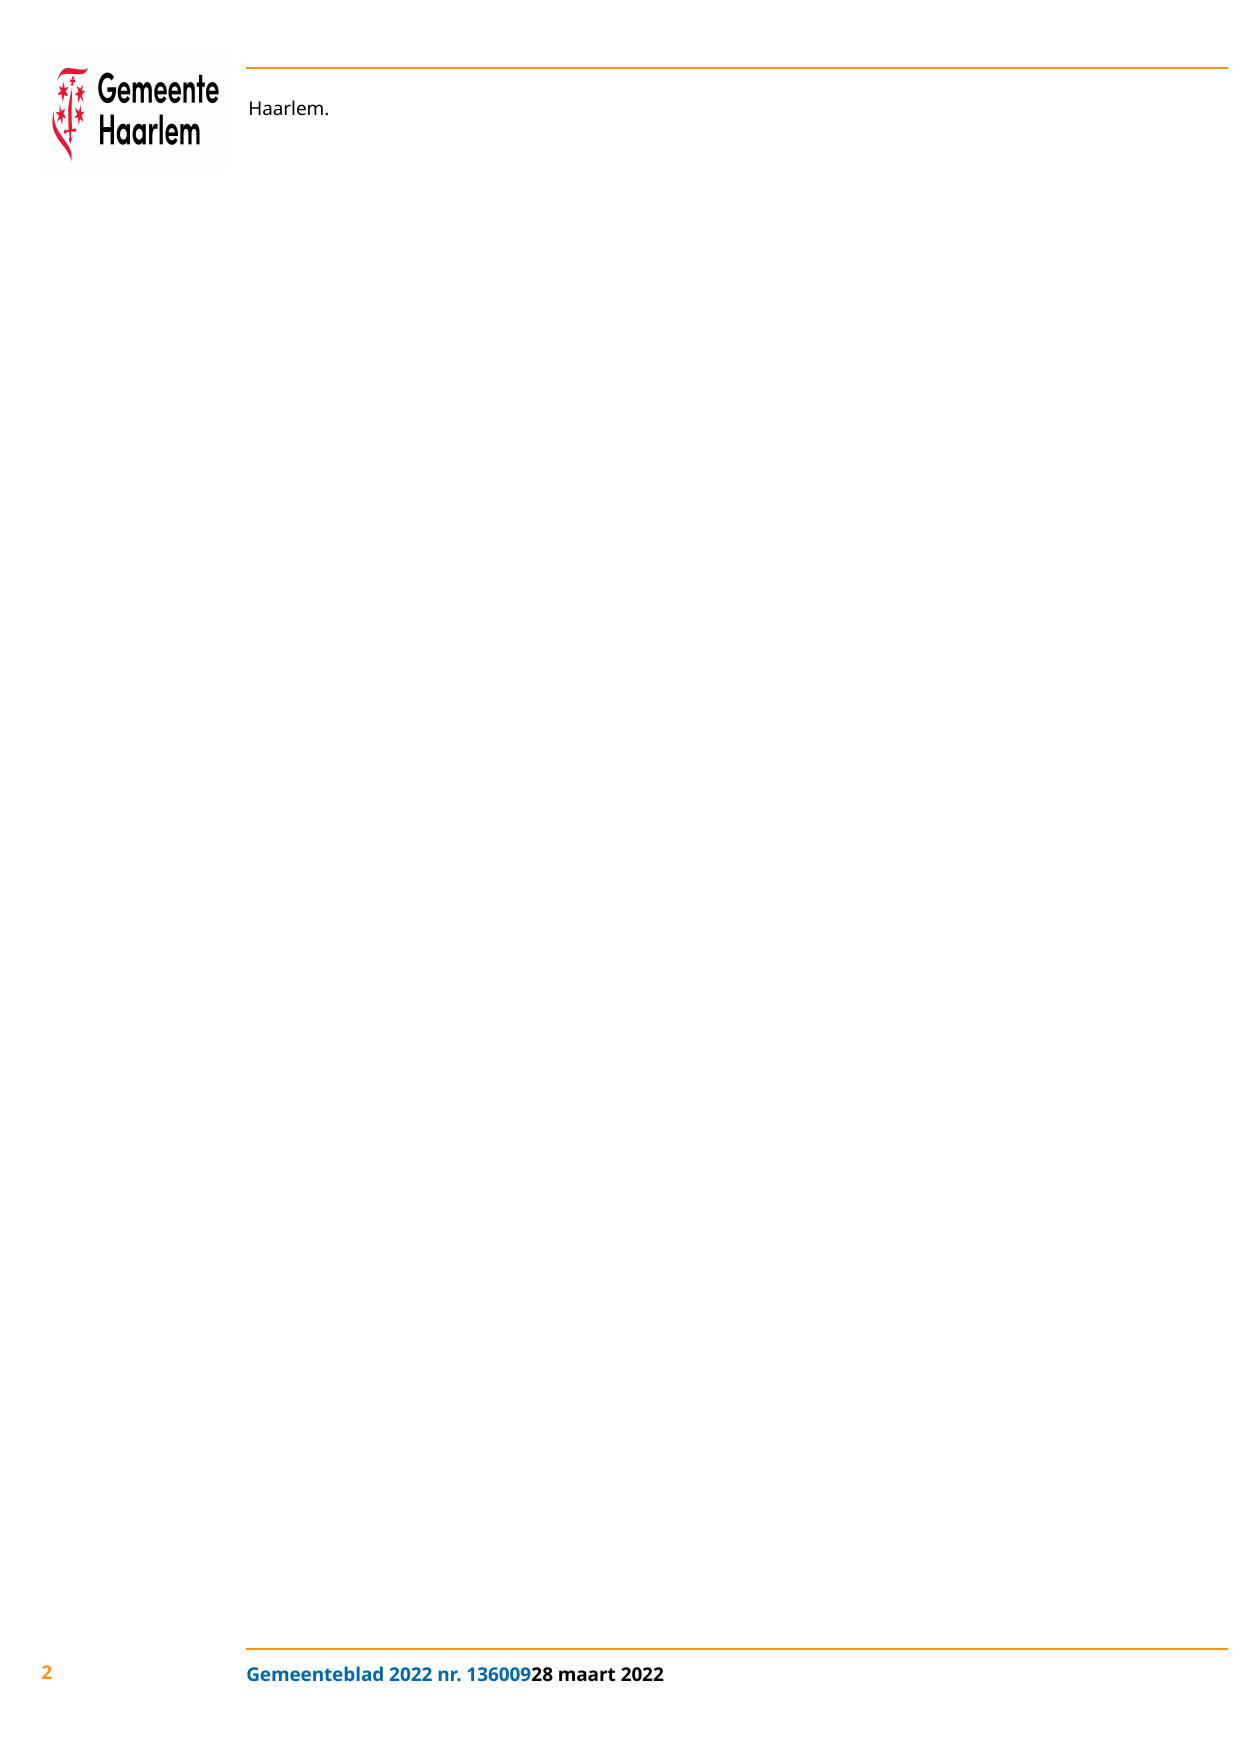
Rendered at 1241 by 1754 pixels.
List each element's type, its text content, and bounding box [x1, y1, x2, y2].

text Haarlem. [248, 95, 1152, 121]
picture [41, 47, 231, 172]
